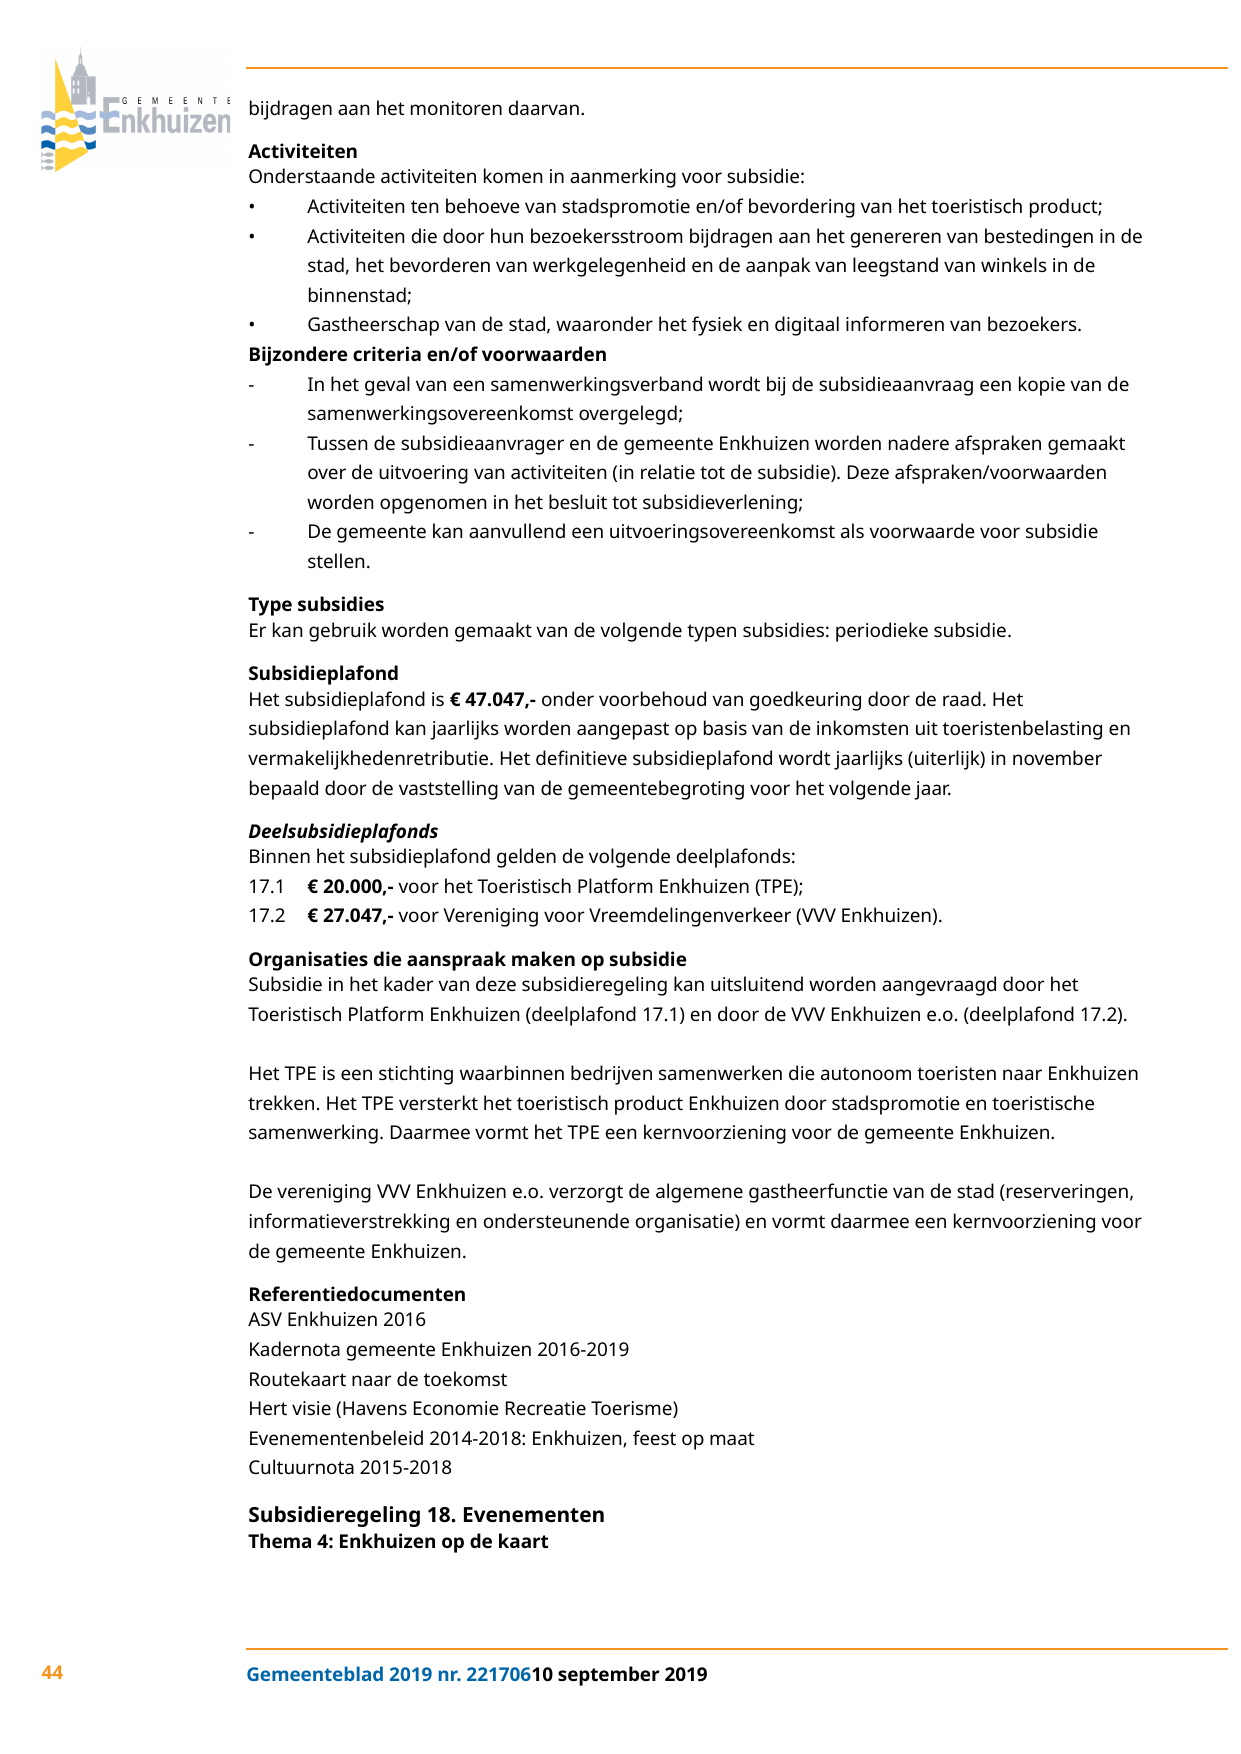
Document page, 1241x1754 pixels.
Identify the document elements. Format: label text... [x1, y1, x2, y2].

text Organisaties die aanspraak maken op subsidie [248, 946, 1152, 972]
text Er kan gebruik worden gemaakt van de volgende typen subsidies: periodieke subsidie. [248, 617, 1152, 643]
text Onderstaande activiteiten komen in aanmerking voor subsidie: [248, 164, 1152, 189]
list Activiteiten ten behoeve van stadspromotie en/of bevordering van het toeristisch product; [248, 193, 1152, 219]
text De vereniging VVV Enkhuizen e.o. verzorgt de algemene gastheerfunctie van de stad (reserveringen, informatieverstrekking en ondersteunende organisatie) en vormt daarmee een kernvoorziening voor de gemeente Enkhuizen. [248, 1179, 1152, 1263]
list Gastheerschap van de stad, waaronder het fysiek en digitaal informeren van bezoekers. [248, 312, 1152, 337]
list € 20.000,- voor het Toeristisch Platform Enkhuizen (TPE); [248, 873, 1152, 899]
text Kadernota gemeente Enkhuizen 2016-2019 [248, 1336, 1152, 1362]
text Thema 4: Enkhuizen op de kaart [248, 1529, 1152, 1554]
text bijdragen aan het monitoren daarvan. [248, 95, 1152, 121]
text Deelsubsidieplafonds [248, 818, 1152, 843]
text Binnen het subsidieplafond gelden de volgende deelplafonds: [248, 843, 1152, 869]
text Referentiedocumenten [248, 1281, 1152, 1307]
text Subsidieregeling 18. Evenementen [248, 1500, 1152, 1529]
text ASV Enkhuizen 2016 [248, 1307, 1152, 1332]
list In het geval van een samenwerkingsverband wordt bij de subsidieaanvraag een kopie van de samenwerkingsovereenkomst overgelegd; [248, 371, 1152, 426]
text Hert visie (Havens Economie Recreatie Toerisme) [248, 1395, 1152, 1421]
list Activiteiten die door hun bezoekersstroom bijdragen aan het genereren van bestedingen in de stad, het bevorderen van werkgelegenheid en de aanpak van leegstand van winkels in de binnenstad; [248, 223, 1152, 308]
text Subsidieplafond [248, 660, 1152, 686]
text Routekaart naar de toekomst [248, 1366, 1152, 1392]
list € 27.047,- voor Vereniging voor Vreemdelingenverkeer (VVV Enkhuizen). [248, 903, 1152, 928]
text Subsidie in het kader van deze subsidieregeling kan uitsluitend worden aangevraagd door het Toeristisch Platform Enkhuizen (deelplafond 17.1) en door de VVV Enkhuizen e.o. (deelplafond 17.2). [248, 972, 1152, 1027]
text Type subsidies [248, 591, 1152, 617]
picture [41, 47, 231, 172]
list De gemeente kan aanvullend een uitvoeringsovereenkomst als voorwaarde voor subsidie stellen. [248, 519, 1152, 574]
text Evenementenbeleid 2014-2018: Enkhuizen, feest op maat [248, 1425, 1152, 1451]
text Activiteiten [248, 138, 1152, 164]
text Bijzondere criteria en/of voorwaarden [248, 341, 1152, 367]
text Het TPE is een stichting waarbinnen bedrijven samenwerken die autonoom toeristen naar Enkhuizen trekken. Het TPE versterkt het toeristisch product Enkhuizen door stadspromotie en toeristische samenwerking. Daarmee vormt het TPE een kernvoorziening voor de gemeente Enkhuizen. [248, 1060, 1152, 1145]
text Cultuurnota 2015-2018 [248, 1454, 1152, 1480]
text Het subsidieplafond is € 47.047,- onder voorbehoud van goedkeuring door de raad. Het subsidieplafond kan jaarlijks worden aangepast op basis van de inkomsten uit toeristenbelasting en vermakelijkhedenretributie. Het definitieve subsidieplafond wordt jaarlijks (uiterlijk) in november bepaald door de vaststelling van de gemeentebegroting voor het volgende jaar. [248, 686, 1152, 800]
list Tussen de subsidieaanvrager en de gemeente Enkhuizen worden nadere afspraken gemaakt over de uitvoering van activiteiten (in relatie tot de subsidie). Deze afspraken/voorwaarden worden opgenomen in het besluit tot subsidieverlening; [248, 430, 1152, 515]
